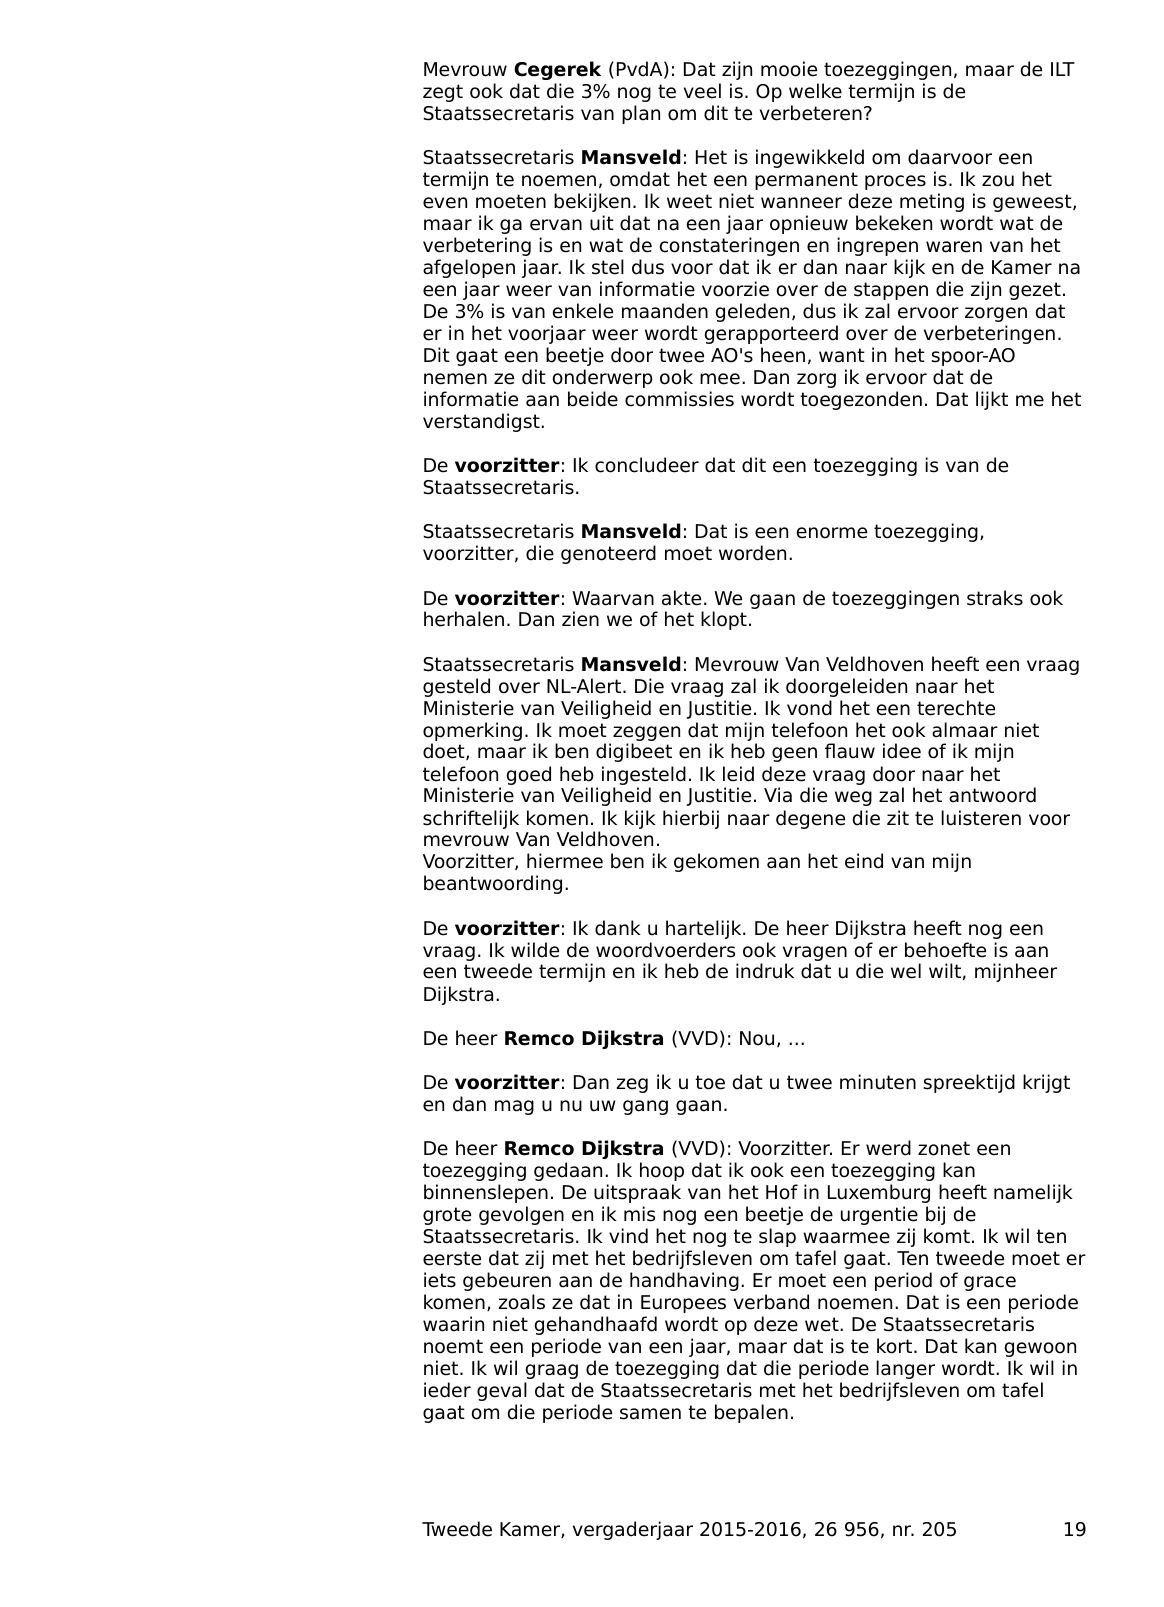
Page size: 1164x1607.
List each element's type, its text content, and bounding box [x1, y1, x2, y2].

text Voorzitter, hiermee ben ik gekomen aan het eind van mijn beantwoording. [422, 851, 1087, 895]
text De voorzitter: Ik concludeer dat dit een toezegging is van de Staatssecretaris. [422, 455, 1087, 499]
text De voorzitter: Waarvan akte. We gaan de toezeggingen straks ook herhalen. Dan zien we of het klopt. [422, 587, 1087, 631]
text Staatssecretaris Mansveld: Dat is een enorme toezegging, voorzitter, die genoteerd moet worden. [422, 521, 1087, 565]
text Staatssecretaris Mansveld: Mevrouw Van Veldhoven heeft een vraag gesteld over NL-Alert. Die vraag zal ik doorgeleiden naar het Ministerie van Veiligheid en Justitie. Ik vond het een terechte opmerking. Ik moet zeggen dat mijn telefoon het ook almaar niet doet, maar ik ben digibeet en ik heb geen flauw idee of ik mijn telefoon goed heb ingesteld. Ik leid deze vraag door naar het Ministerie van Veiligheid en Justitie. Via die weg zal het antwoord schriftelijk komen. Ik kijk hierbij naar degene die zit te luisteren voor mevrouw Van Veldhoven. [422, 653, 1087, 851]
text Staatssecretaris Mansveld: Het is ingewikkeld om daarvoor een termijn te noemen, omdat het een permanent proces is. Ik zou het even moeten bekijken. Ik weet niet wanneer deze meting is geweest, maar ik ga ervan uit dat na een jaar opnieuw bekeken wordt wat de verbetering is en wat de constateringen en ingrepen waren van het afgelopen jaar. Ik stel dus voor dat ik er dan naar kijk en de Kamer na een jaar weer van informatie voorzie over de stappen die zijn gezet. De 3% is van enkele maanden geleden, dus ik zal ervoor zorgen dat er in het voorjaar weer wordt gerapporteerd over de verbeteringen. Dit gaat een beetje door twee AO's heen, want in het spoor-AO nemen ze dit onderwerp ook mee. Dan zorg ik ervoor dat de informatie aan beide commissies wordt toegezonden. Dat lijkt me het verstandigst. [422, 147, 1087, 433]
text De heer Remco Dijkstra (VVD): Voorzitter. Er werd zonet een toezegging gedaan. Ik hoop dat ik ook een toezegging kan binnenslepen. De uitspraak van het Hof in Luxemburg heeft namelijk grote gevolgen en ik mis nog een beetje de urgentie bij de Staatssecretaris. Ik vind het nog te slap waarmee zij komt. Ik wil ten eerste dat zij met het bedrijfsleven om tafel gaat. Ten tweede moet er iets gebeuren aan de handhaving. Er moet een period of grace komen, zoals ze dat in Europees verband noemen. Dat is een periode waarin niet gehandhaafd wordt op deze wet. De Staatssecretaris noemt een periode van een jaar, maar dat is te kort. Dat kan gewoon niet. Ik wil graag de toezegging dat die periode langer wordt. Ik wil in ieder geval dat de Staatssecretaris met het bedrijfsleven om tafel gaat om die periode samen te bepalen. [422, 1138, 1087, 1424]
text De voorzitter: Dan zeg ik u toe dat u twee minuten spreektijd krijgt en dan mag u nu uw gang gaan. [422, 1072, 1087, 1116]
text De voorzitter: Ik dank u hartelijk. De heer Dijkstra heeft nog een vraag. Ik wilde de woordvoerders ook vragen of er behoefte is aan een tweede termijn en ik heb de indruk dat u die wel wilt, mijnheer Dijkstra. [422, 917, 1087, 1005]
text Mevrouw Cegerek (PvdA): Dat zijn mooie toezeggingen, maar de ILT zegt ook dat die 3% nog te veel is. Op welke termijn is de Staatssecretaris van plan om dit te verbeteren? [422, 59, 1087, 125]
text De heer Remco Dijkstra (VVD): Nou, ... [422, 1028, 1087, 1049]
